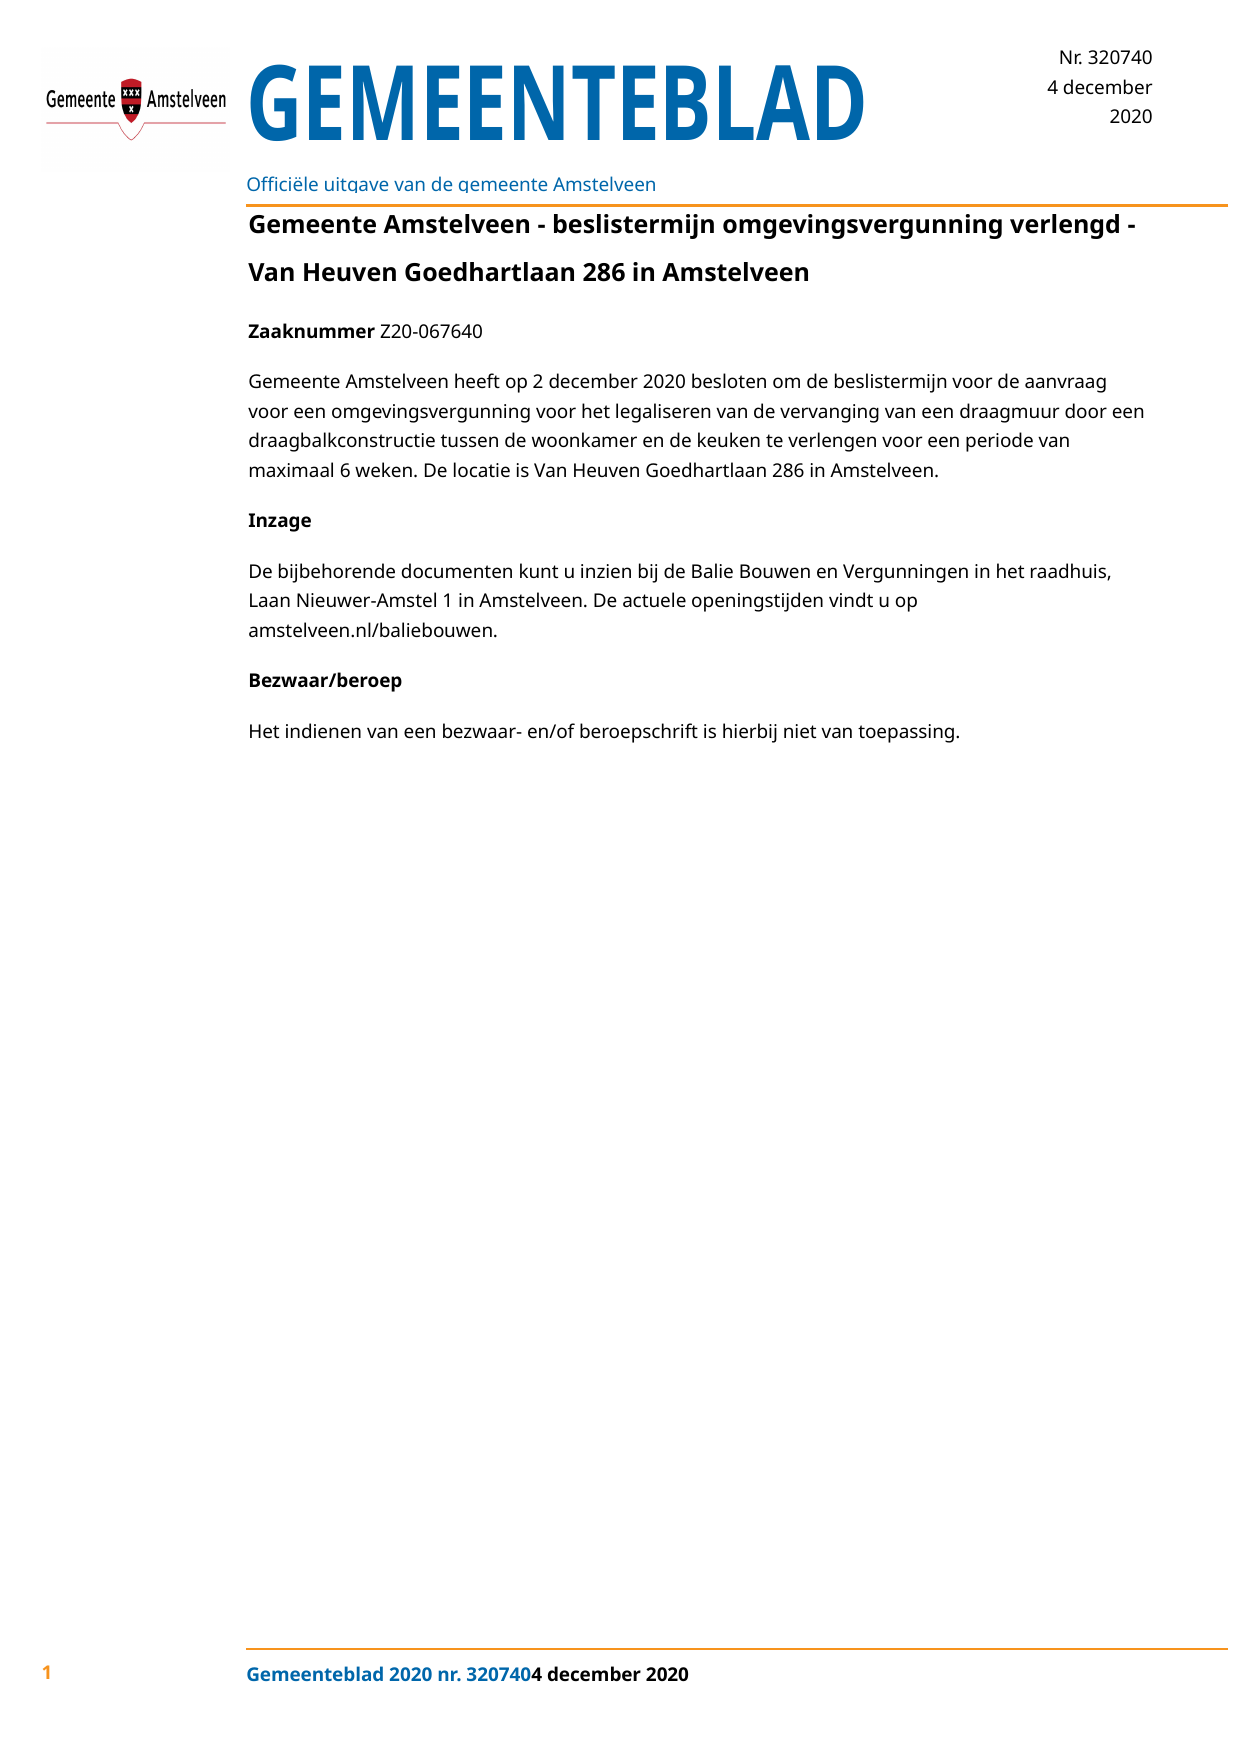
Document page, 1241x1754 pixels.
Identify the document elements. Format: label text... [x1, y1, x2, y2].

text Inzage [248, 507, 1152, 533]
text Bezwaar/beroep [248, 667, 1152, 693]
picture [41, 47, 231, 172]
text Het indienen van een bezwaar- en/of beroepschrift is hierbij niet van toepassing. [248, 718, 1152, 744]
text Zaaknummer Z20-067640 [248, 318, 1152, 344]
text Gemeente Amstelveen - beslistermijn omgevingsvergunning verlengd - Van Heuven Goedhartlaan 286 in Amstelveen [248, 207, 1152, 288]
text Gemeente Amstelveen heeft op 2 december 2020 besloten om de beslistermijn voor de aanvraag voor een omgevingsvergunning voor het legaliseren van de vervanging van een draagmuur door een draagbalkconstructie tussen de woonkamer en de keuken te verlengen voor een periode van maximaal 6 weken. De locatie is Van Heuven Goedhartlaan 286 in Amstelveen. [248, 368, 1152, 483]
text De bijbehorende documenten kunt u inzien bij de Balie Bouwen en Vergunningen in het raadhuis, Laan Nieuwer-Amstel 1 in Amstelveen. De actuele openingstijden vindt u op amstelveen.nl/baliebouwen. [248, 558, 1152, 643]
